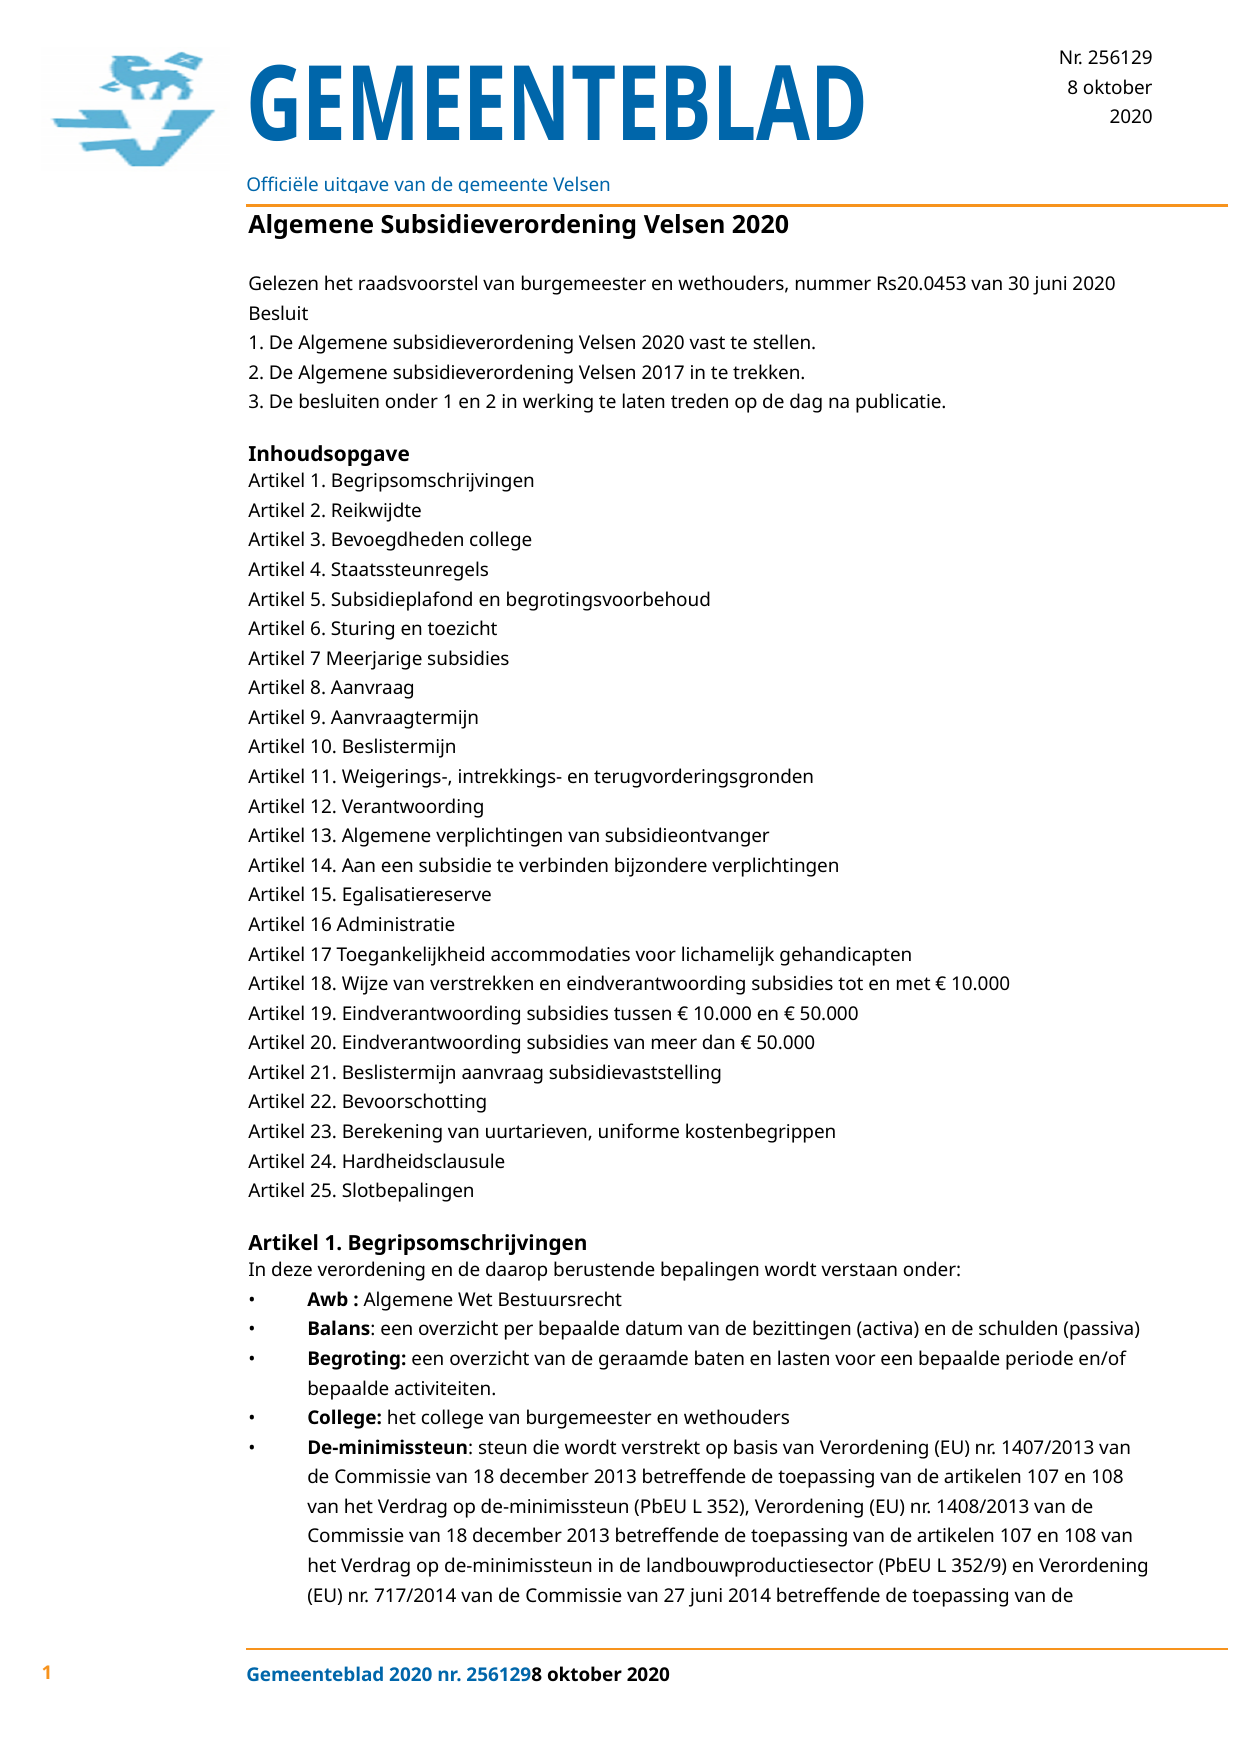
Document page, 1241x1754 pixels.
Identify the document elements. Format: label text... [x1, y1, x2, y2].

text 3. De besluiten onder 1 en 2 in werking te laten treden op de dag na publicatie. [248, 389, 1152, 414]
text Artikel 24. Hardheidsclausule [248, 1148, 1152, 1174]
text Artikel 10. Beslistermijn [248, 734, 1152, 759]
list Begroting: een overzicht van de geraamde baten en lasten voor een bepaalde periode en/of bepaalde activiteiten. [248, 1345, 1152, 1400]
text Artikel 23. Berekening van uurtarieven, uniforme kostenbegrippen [248, 1118, 1152, 1144]
text Artikel 21. Beslistermijn aanvraag subsidievaststelling [248, 1059, 1152, 1085]
text Artikel 4. Staatssteunregels [248, 556, 1152, 582]
text Artikel 1. Begripsomschrijvingen [248, 467, 1152, 493]
list De-minimissteun: steun die wordt verstrekt op basis van Verordening (EU) nr. 1407/2013 van de Commissie van 18 december 2013 betreffende de toepassing van de artikelen 107 en 108 van het Verdrag op de-minimissteun (PbEU L 352), Verordening (EU) nr. 1408/2013 van de Commissie van 18 december 2013 betreffende de toepassing van de artikelen 107 en 108 van het Verdrag op de-minimissteun in de landbouwproductiesector (PbEU L 352/9) en Verordening (EU) nr. 717/2014 van de Commissie van 27 juni 2014 betreffende de toepassing van de [248, 1434, 1152, 1607]
text Artikel 11. Weigerings-, intrekkings- en terugvorderingsgronden [248, 763, 1152, 789]
text Besluit [248, 300, 1152, 326]
text Algemene Subsidieverordening Velsen 2020 [248, 207, 1152, 241]
text 1. De Algemene subsidieverordening Velsen 2020 vast te stellen. [248, 329, 1152, 355]
text Artikel 7 Meerjarige subsidies [248, 645, 1152, 671]
text Artikel 14. Aan een subsidie te verbinden bijzondere verplichtingen [248, 852, 1152, 878]
text Artikel 9. Aanvraagtermijn [248, 704, 1152, 730]
text Artikel 25. Slotbepalingen [248, 1177, 1152, 1203]
picture [41, 47, 231, 172]
text Artikel 1. Begripsomschrijvingen [248, 1228, 1152, 1256]
text In deze verordening en de daarop berustende bepalingen wordt verstaan onder: [248, 1256, 1152, 1282]
text Artikel 17 Toegankelijkheid accommodaties voor lichamelijk gehandicapten [248, 941, 1152, 967]
text Gelezen het raadsvoorstel van burgemeester en wethouders, nummer Rs20.0453 van 30 juni 2020 [248, 270, 1152, 296]
list Balans: een overzicht per bepaalde datum van de bezittingen (activa) en de schulden (passiva) [248, 1316, 1152, 1341]
text Artikel 12. Verantwoording [248, 793, 1152, 819]
text Artikel 22. Bevoorschotting [248, 1089, 1152, 1114]
text Artikel 5. Subsidieplafond en begrotingsvoorbehoud [248, 586, 1152, 612]
text Inhoudsopgave [248, 439, 1152, 467]
text Artikel 16 Administratie [248, 911, 1152, 937]
list Awb : Algemene Wet Bestuursrecht [248, 1286, 1152, 1312]
text Artikel 8. Aanvraag [248, 674, 1152, 700]
text Artikel 15. Egalisatiereserve [248, 882, 1152, 907]
text Artikel 20. Eindverantwoording subsidies van meer dan € 50.000 [248, 1029, 1152, 1055]
text Artikel 13. Algemene verplichtingen van subsidieontvanger [248, 822, 1152, 848]
text Artikel 6. Sturing en toezicht [248, 615, 1152, 641]
text Artikel 18. Wijze van verstrekken en eindverantwoording subsidies tot en met € 10.000 [248, 970, 1152, 996]
text Artikel 2. Reikwijdte [248, 497, 1152, 523]
list College: het college van burgemeester en wethouders [248, 1404, 1152, 1430]
text Artikel 19. Eindverantwoording subsidies tussen € 10.000 en € 50.000 [248, 1000, 1152, 1026]
text Artikel 3. Bevoegdheden college [248, 527, 1152, 552]
text 2. De Algemene subsidieverordening Velsen 2017 in te trekken. [248, 359, 1152, 385]
